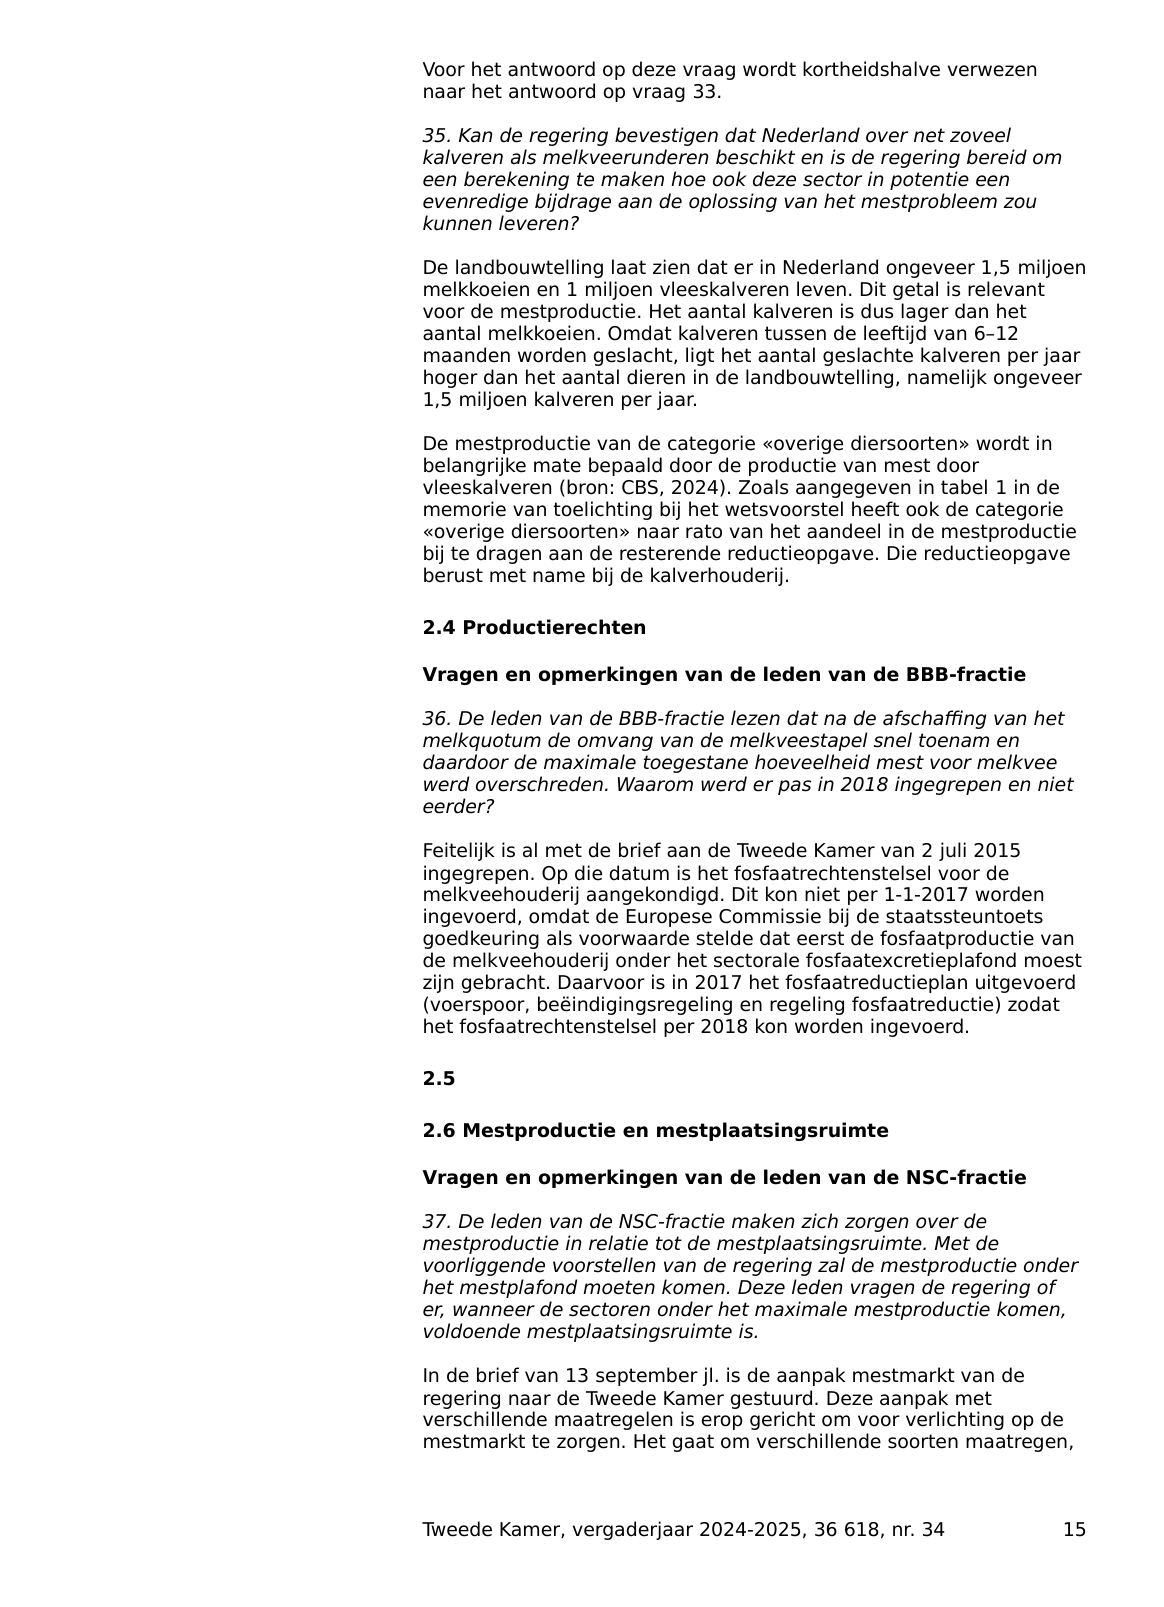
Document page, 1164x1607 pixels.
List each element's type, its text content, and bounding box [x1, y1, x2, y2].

text Feitelijk is al met de brief aan de Tweede Kamer van 2 juli 2015 ingegrepen. Op die datum is het fosfaatrechtenstelsel voor de melkveehouderij aangekondigd. Dit kon niet per 1-1-2017 worden ingevoerd, omdat de Europese Commissie bij de staatssteuntoets goedkeuring als voorwaarde stelde dat eerst de fosfaatproductie van de melkveehouderij onder het sectorale fosfaatexcretieplafond moest zijn gebracht. Daarvoor is in 2017 het fosfaatreductieplan uitgevoerd (voerspoor, beëindigingsregeling en regeling fosfaatreductie) zodat het fosfaatrechtenstelsel per 2018 kon worden ingevoerd. [422, 840, 1087, 1038]
subtitle 2.6 Mestproductie en mestplaatsingsruimte [422, 1120, 1087, 1142]
text 37. De leden van de NSC-fractie maken zich zorgen over de mestproductie in relatie tot de mestplaatsingsruimte. Met de voorliggende voorstellen van de regering zal de mestproductie onder het mestplafond moeten komen. Deze leden vragen de regering of er, wanneer de sectoren onder het maximale mestproductie komen, voldoende mestplaatsingsruimte is. [422, 1211, 1087, 1343]
text Voor het antwoord op deze vraag wordt kortheidshalve verwezen naar het antwoord op vraag 33. [422, 59, 1087, 103]
text 35. Kan de regering bevestigen dat Nederland over net zoveel kalveren als melkveerunderen beschikt en is de regering bereid om een berekening te maken hoe ook deze sector in potentie een evenredige bijdrage aan de oplossing van het mestprobleem zou kunnen leveren? [422, 125, 1087, 235]
text De landbouwtelling laat zien dat er in Nederland ongeveer 1,5 miljoen melkkoeien en 1 miljoen vleeskalveren leven. Dit getal is relevant voor de mestproductie. Het aantal kalveren is dus lager dan het aantal melkkoeien. Omdat kalveren tussen de leeftijd van 6–12 maanden worden geslacht, ligt het aantal geslachte kalveren per jaar hoger dan het aantal dieren in de landbouwtelling, namelijk ongeveer 1,5 miljoen kalveren per jaar. [422, 257, 1087, 411]
text De mestproductie van de categorie «overige diersoorten» wordt in belangrijke mate bepaald door de productie van mest door vleeskalveren (bron: CBS, 2024). Zoals aangegeven in tabel 1 in de memorie van toelichting bij het wetsvoorstel heeft ook de categorie «overige diersoorten» naar rato van het aandeel in de mestproductie bij te dragen aan de resterende reductieopgave. Die reductieopgave berust met name bij de kalverhouderij. [422, 433, 1087, 587]
subtitle 2.4 Productierechten [422, 617, 1087, 639]
text In de brief van 13 september jl. is de aanpak mestmarkt van de regering naar de Tweede Kamer gestuurd. Deze aanpak met verschillende maatregelen is erop gericht om voor verlichting op de mestmarkt te zorgen. Het gaat om verschillende soorten maatregen, [422, 1365, 1087, 1453]
subtitle Vragen en opmerkingen van de leden van de NSC-fractie [422, 1167, 1087, 1189]
text 36. De leden van de BBB-fractie lezen dat na de afschaffing van het melkquotum de omvang van de melkveestapel snel toenam en daardoor de maximale toegestane hoeveelheid mest voor melkvee werd overschreden. Waarom werd er pas in 2018 ingegrepen en niet eerder? [422, 708, 1087, 818]
subtitle 2.5 [422, 1068, 1087, 1090]
subtitle Vragen en opmerkingen van de leden van de BBB-fractie [422, 664, 1087, 686]
